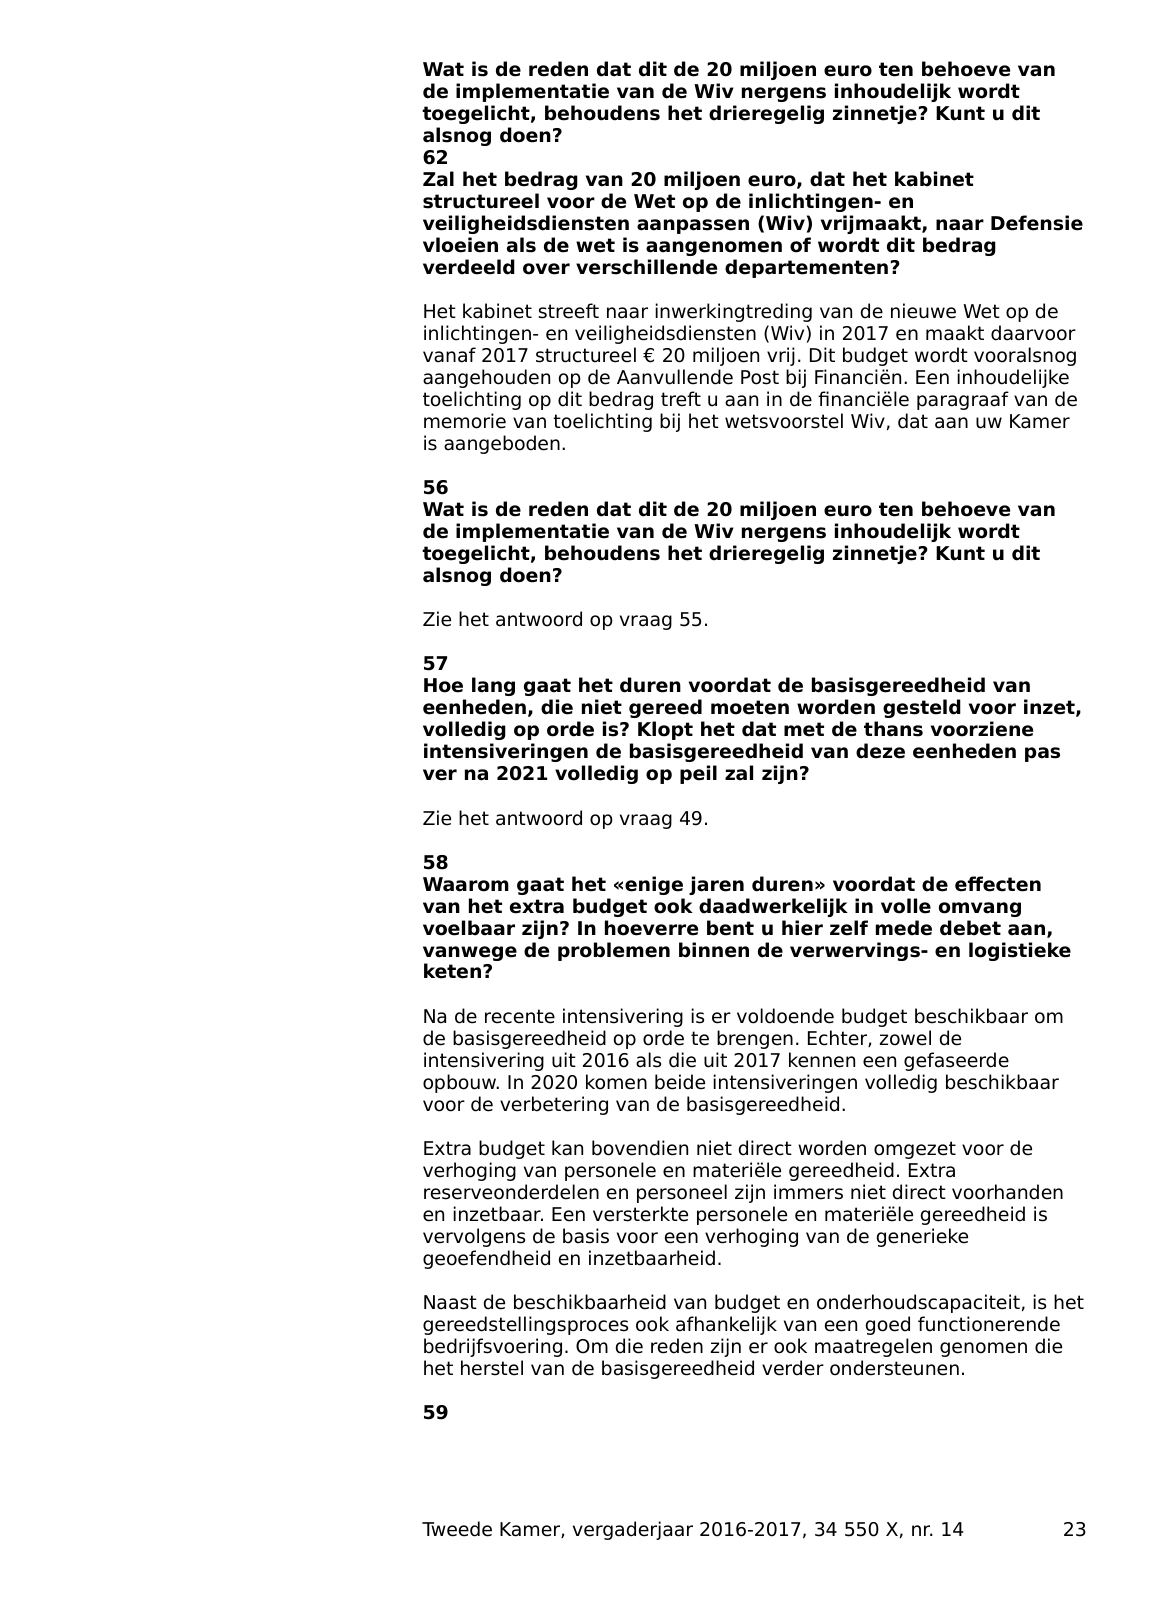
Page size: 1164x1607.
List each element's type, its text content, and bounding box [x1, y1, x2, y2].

text Zie het antwoord op vraag 49. [422, 807, 1087, 829]
text 59 [422, 1402, 1087, 1424]
text Wat is de reden dat dit de 20 miljoen euro ten behoeve van de implementatie van de Wiv nergens inhoudelijk wordt toegelicht, behoudens het drieregelig zinnetje? Kunt u dit alsnog doen? [422, 499, 1087, 587]
text Zal het bedrag van 20 miljoen euro, dat het kabinet structureel voor de Wet op de inlichtingen- en veiligheidsdiensten aanpassen (Wiv) vrijmaakt, naar Defensie vloeien als de wet is aangenomen of wordt dit bedrag verdeeld over verschillende departementen? [422, 169, 1087, 279]
text Wat is de reden dat dit de 20 miljoen euro ten behoeve van de implementatie van de Wiv nergens inhoudelijk wordt toegelicht, behoudens het drieregelig zinnetje? Kunt u dit alsnog doen? [422, 59, 1087, 147]
text Extra budget kan bovendien niet direct worden omgezet voor de verhoging van personele en materiële gereedheid. Extra reserveonderdelen en personeel zijn immers niet direct voorhanden en inzetbaar. Een versterkte personele en materiële gereedheid is vervolgens de basis voor een verhoging van de generieke geoefendheid en inzetbaarheid. [422, 1138, 1087, 1269]
text 56 [422, 477, 1087, 499]
text Naast de beschikbaarheid van budget en onderhoudscapaciteit, is het gereedstellingsproces ook afhankelijk van een goed functionerende bedrijfsvoering. Om die reden zijn er ook maatregelen genomen die het herstel van de basisgereedheid verder ondersteunen. [422, 1292, 1087, 1380]
text Het kabinet streeft naar inwerkingtreding van de nieuwe Wet op de inlichtingen- en veiligheidsdiensten (Wiv) in 2017 en maakt daarvoor vanaf 2017 structureel € 20 miljoen vrij. Dit budget wordt vooralsnog aangehouden op de Aanvullende Post bij Financiën. Een inhoudelijke toelichting op dit bedrag treft u aan in de financiële paragraaf van de memorie van toelichting bij het wetsvoorstel Wiv, dat aan uw Kamer is aangeboden. [422, 301, 1087, 455]
text 62 [422, 147, 1087, 169]
text Hoe lang gaat het duren voordat de basisgereedheid van eenheden, die niet gereed moeten worden gesteld voor inzet, volledig op orde is? Klopt het dat met de thans voorziene intensiveringen de basisgereedheid van deze eenheden pas ver na 2021 volledig op peil zal zijn? [422, 675, 1087, 785]
text Waarom gaat het «enige jaren duren» voordat de effecten van het extra budget ook daadwerkelijk in volle omvang voelbaar zijn? In hoeverre bent u hier zelf mede debet aan, vanwege de problemen binnen de verwervings- en logistieke keten? [422, 873, 1087, 983]
text Na de recente intensivering is er voldoende budget beschikbaar om de basisgereedheid op orde te brengen. Echter, zowel de intensivering uit 2016 als die uit 2017 kennen een gefaseerde opbouw. In 2020 komen beide intensiveringen volledig beschikbaar voor de verbetering van de basisgereedheid. [422, 1006, 1087, 1116]
text 57 [422, 653, 1087, 675]
text Zie het antwoord op vraag 55. [422, 609, 1087, 631]
text 58 [422, 852, 1087, 873]
